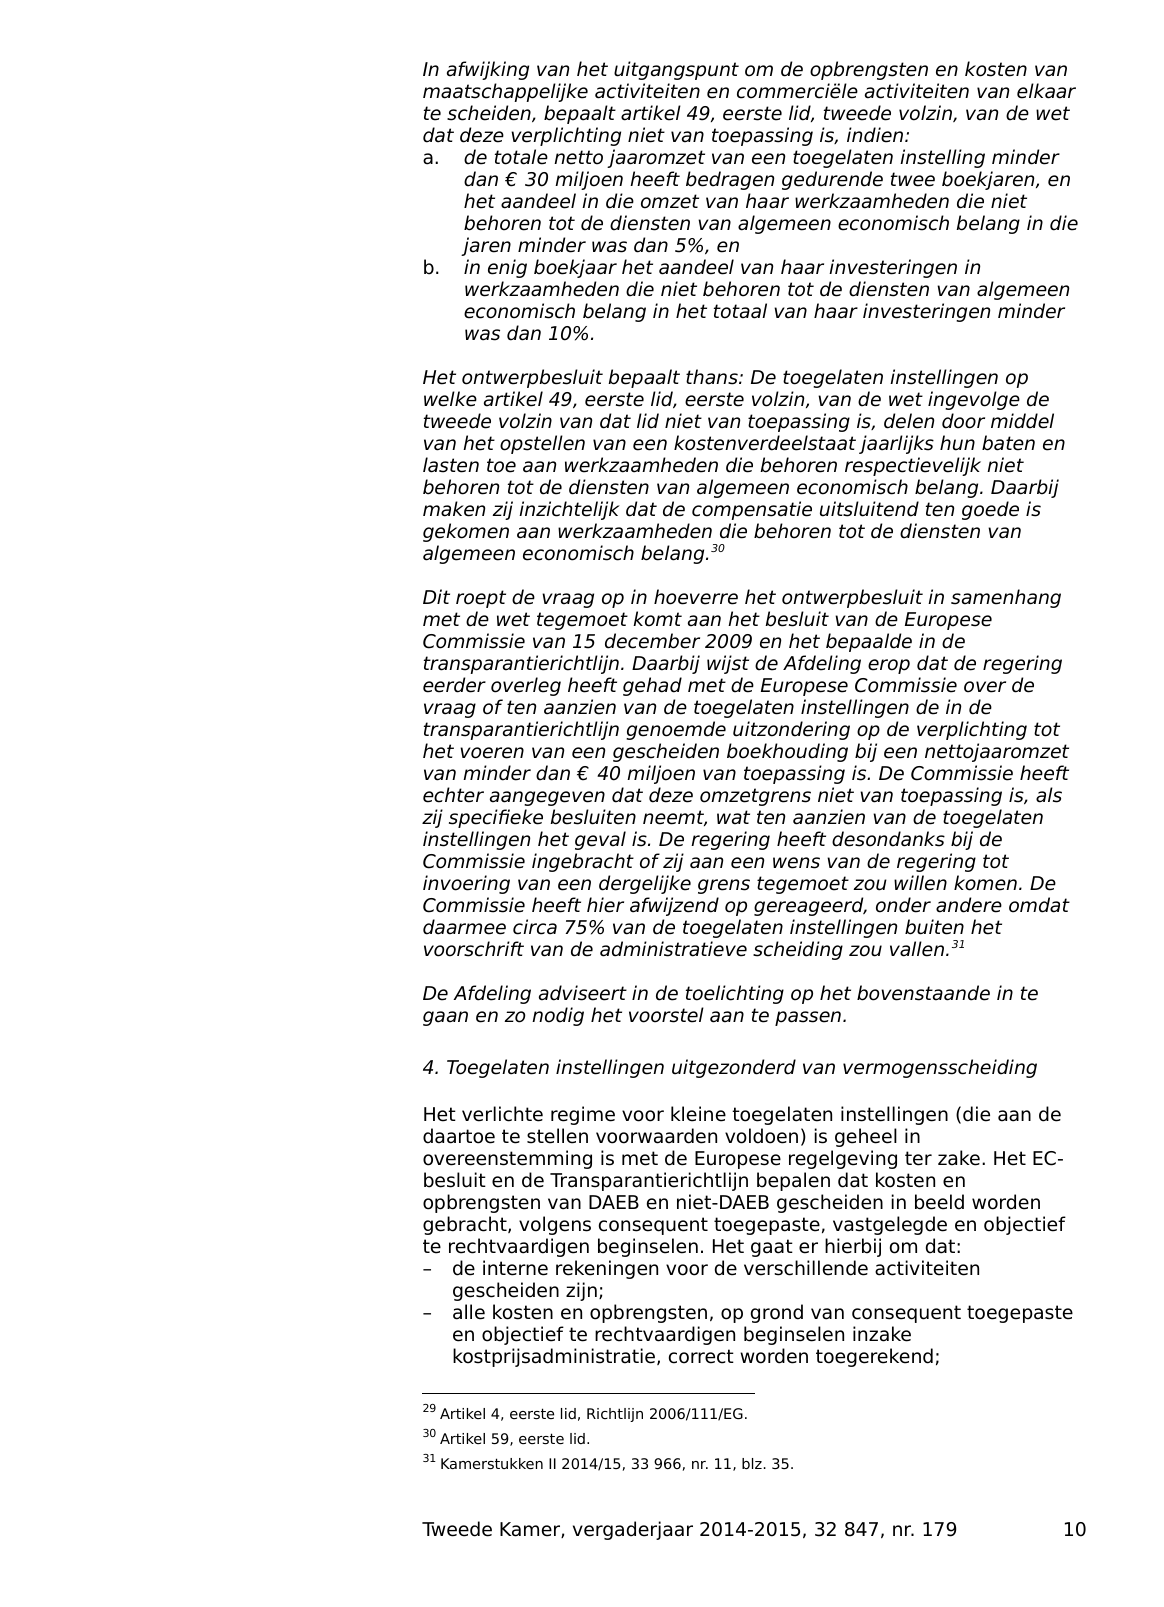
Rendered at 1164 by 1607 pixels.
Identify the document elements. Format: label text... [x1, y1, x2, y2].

text Artikel 4, eerste lid, Richtlijn 2006/111/EG. [422, 1402, 1087, 1424]
text – de interne rekeningen voor de verschillende activiteiten gescheiden zijn; [422, 1258, 1087, 1302]
text In afwijking van het uitgangspunt om de opbrengsten en kosten van maatschappelijke activiteiten en commerciële activiteiten van elkaar te scheiden, bepaalt artikel 49, eerste lid, tweede volzin, van de wet dat deze verplichting niet van toepassing is, indien: [422, 59, 1087, 147]
text b. in enig boekjaar het aandeel van haar investeringen in werkzaamheden die niet behoren tot de diensten van algemeen economisch belang in het totaal van haar investeringen minder was dan 10%. [422, 257, 1087, 345]
text Artikel 59, eerste lid. [422, 1427, 1087, 1449]
text Het ontwerpbesluit bepaalt thans: De toegelaten instellingen op welke artikel 49, eerste lid, eerste volzin, van de wet ingevolge de tweede volzin van dat lid niet van toepassing is, delen door middel van het opstellen van een kostenverdeelstaat jaarlijks hun baten en lasten toe aan werkzaamheden die behoren respectievelijk niet behoren tot de diensten van algemeen economisch belang. Daarbij maken zij inzichtelijk dat de compensatie uitsluitend ten goede is gekomen aan werkzaamheden die behoren tot de diensten van algemeen economisch belang. [422, 367, 1087, 565]
text a. de totale netto jaaromzet van een toegelaten instelling minder dan € 30 miljoen heeft bedragen gedurende twee boekjaren, en het aandeel in die omzet van haar werkzaamheden die niet behoren tot de diensten van algemeen economisch belang in die jaren minder was dan 5%, en [422, 147, 1087, 257]
text Het verlichte regime voor kleine toegelaten instellingen (die aan de daartoe te stellen voorwaarden voldoen) is geheel in overeenstemming is met de Europese regelgeving ter zake. Het EC-besluit en de Transparantierichtlijn bepalen dat kosten en opbrengsten van DAEB en niet-DAEB gescheiden in beeld worden gebracht, volgens consequent toegepaste, vastgelegde en objectief te rechtvaardigen beginselen. Het gaat er hierbij om dat: [422, 1104, 1087, 1258]
text – alle kosten en opbrengsten, op grond van consequent toegepaste en objectief te rechtvaardigen beginselen inzake kostprijsadministratie, correct worden toegerekend; [422, 1302, 1087, 1367]
text Kamerstukken II 2014/15, 33 966, nr. 11, blz. 35. [422, 1452, 1087, 1474]
text De Afdeling adviseert in de toelichting op het bovenstaande in te gaan en zo nodig het voorstel aan te passen. [422, 983, 1087, 1027]
text Dit roept de vraag op in hoeverre het ontwerpbesluit in samenhang met de wet tegemoet komt aan het besluit van de Europese Commissie van 15 december 2009 en het bepaalde in de transparantierichtlijn. Daarbij wijst de Afdeling erop dat de regering eerder overleg heeft gehad met de Europese Commissie over de vraag of ten aanzien van de toegelaten instellingen de in de transparantierichtlijn genoemde uitzondering op de verplichting tot het voeren van een gescheiden boekhouding bij een nettojaaromzet van minder dan € 40 miljoen van toepassing is. De Commissie heeft echter aangegeven dat deze omzetgrens niet van toepassing is, als zij specifieke besluiten neemt, wat ten aanzien van de toegelaten instellingen het geval is. De regering heeft desondanks bij de Commissie ingebracht of zij aan een wens van de regering tot invoering van een dergelijke grens tegemoet zou willen komen. De Commissie heeft hier afwijzend op gereageerd, onder andere omdat daarmee circa 75% van de toegelaten instellingen buiten het voorschrift van de administratieve scheiding zou vallen. [422, 587, 1087, 961]
subtitle 4. Toegelaten instellingen uitgezonderd van vermogensscheiding [422, 1057, 1087, 1079]
